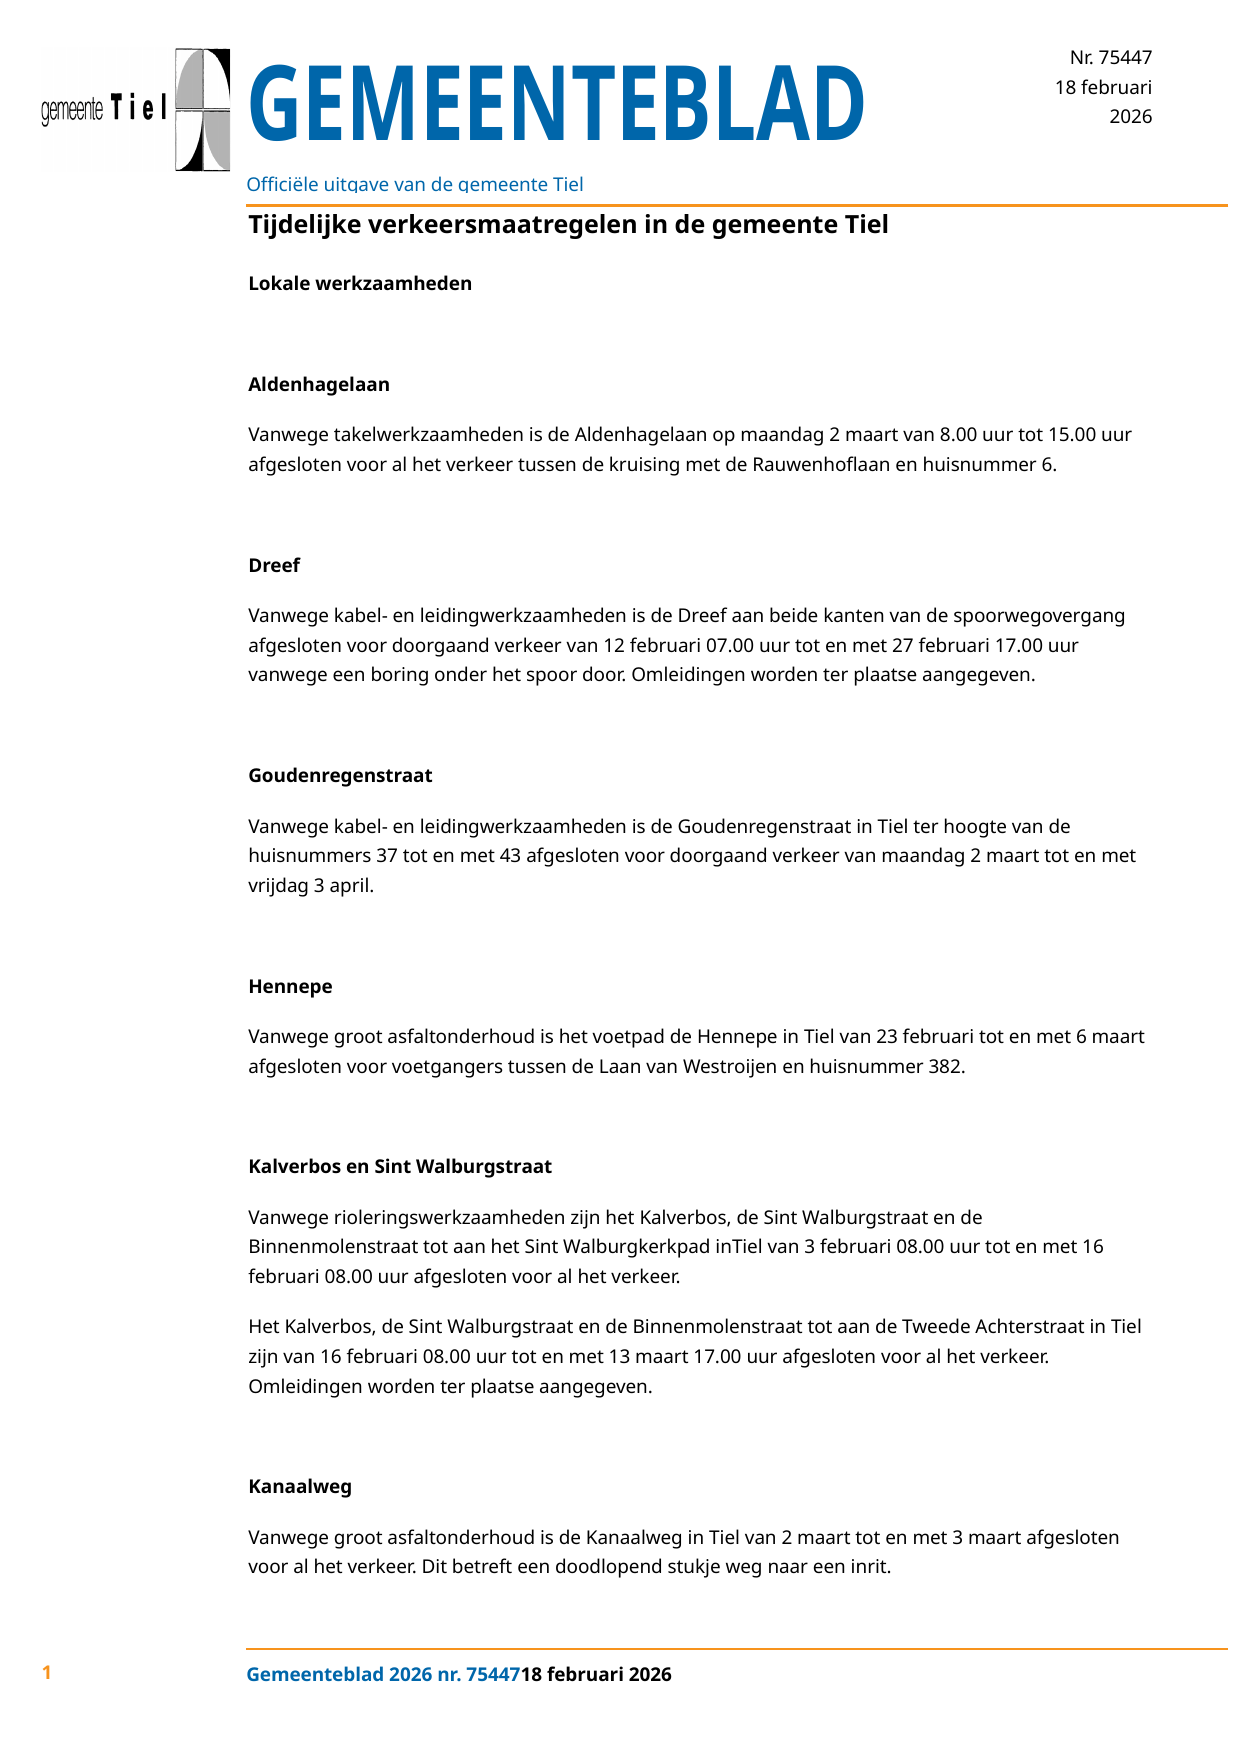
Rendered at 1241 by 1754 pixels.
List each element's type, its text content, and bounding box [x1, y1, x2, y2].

text Vanwege groot asfaltonderhoud is de Kanaalweg in Tiel van 2 maart tot en met 3 maart afgesloten voor al het verkeer. Dit betreft een doodlopend stukje weg naar een inrit. [248, 1524, 1152, 1579]
text Tijdelijke verkeersmaatregelen in de gemeente Tiel [248, 207, 1152, 241]
text Dreef [248, 552, 1152, 578]
text Vanwege kabel- en leidingwerkzaamheden is de Dreef aan beide kanten van de spoorwegovergang afgesloten voor doorgaand verkeer van 12 februari 07.00 uur tot en met 27 februari 17.00 uur vanwege een boring onder het spoor door. Omleidingen worden ter plaatse aangegeven. [248, 602, 1152, 687]
text Kalverbos en Sint Walburgstraat [248, 1154, 1152, 1179]
text Vanwege takelwerkzaamheden is de Aldenhagelaan op maandag 2 maart van 8.00 uur tot 15.00 uur afgesloten voor al het verkeer tussen de kruising met de Rauwenhoflaan en huisnummer 6. [248, 422, 1152, 477]
text Aldenhagelaan [248, 371, 1152, 397]
text Het Kalverbos, de Sint Walburgstraat en de Binnenmolenstraat tot aan de Tweede Achterstraat in Tiel zijn van 16 februari 08.00 uur tot en met 13 maart 17.00 uur afgesloten voor al het verkeer. Omleidingen worden ter plaatse aangegeven. [248, 1314, 1152, 1398]
text Vanwege groot asfaltonderhoud is het voetpad de Hennepe in Tiel van 23 februari tot en met 6 maart afgesloten voor voetgangers tussen de Laan van Westroijen en huisnummer 382. [248, 1023, 1152, 1078]
text Goudenregenstraat [248, 762, 1152, 788]
picture [41, 47, 231, 172]
text Lokale werkzaamheden [248, 270, 1152, 296]
text Vanwege kabel- en leidingwerkzaamheden is de Goudenregenstraat in Tiel ter hoogte van de huisnummers 37 tot en met 43 afgesloten voor doorgaand verkeer van maandag 2 maart tot en met vrijdag 3 april. [248, 813, 1152, 898]
text Kanaalweg [248, 1474, 1152, 1499]
text Vanwege rioleringswerkzaamheden zijn het Kalverbos, de Sint Walburgstraat en de Binnenmolenstraat tot aan het Sint Walburgkerkpad inTiel van 3 februari 08.00 uur tot en met 16 februari 08.00 uur afgesloten voor al het verkeer. [248, 1204, 1152, 1289]
text Hennepe [248, 973, 1152, 998]
